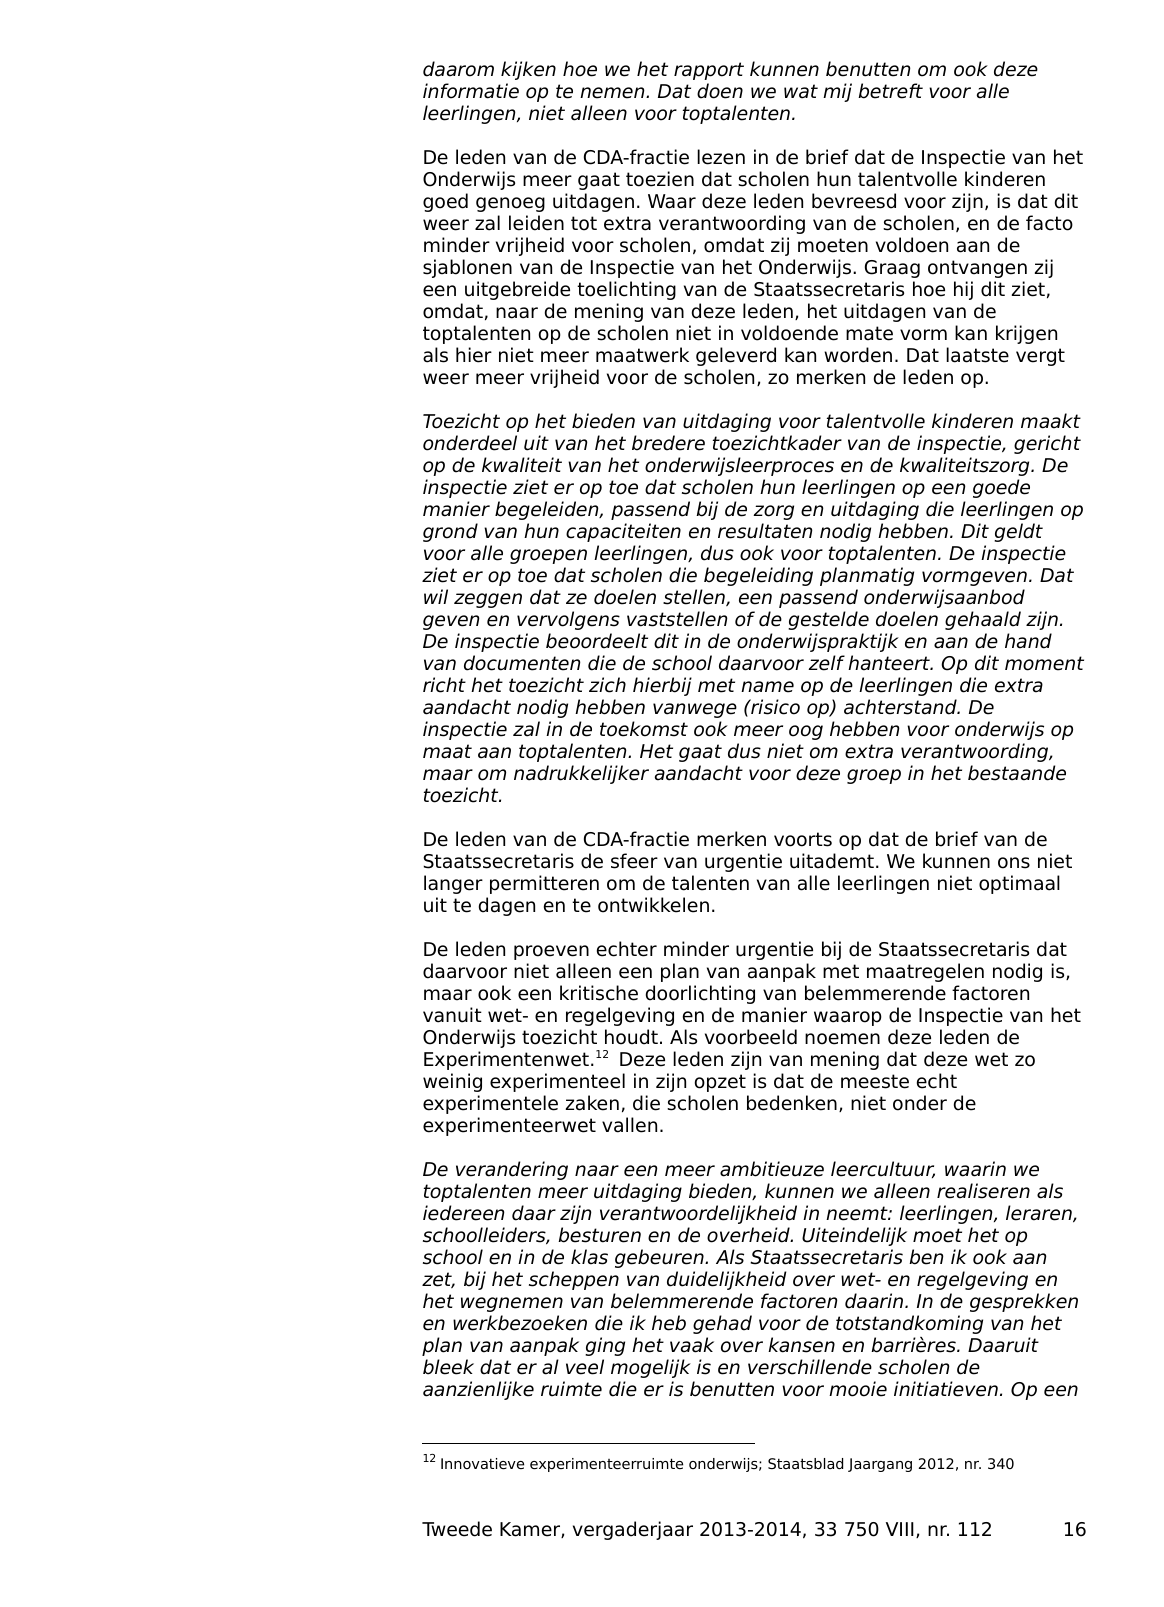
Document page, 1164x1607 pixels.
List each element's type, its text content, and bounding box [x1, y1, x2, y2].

text De leden van de CDA-fractie lezen in de brief dat de Inspectie van het Onderwijs meer gaat toezien dat scholen hun talentvolle kinderen goed genoeg uitdagen. Waar deze leden bevreesd voor zijn, is dat dit weer zal leiden tot extra verantwoording van de scholen, en de facto minder vrijheid voor scholen, omdat zij moeten voldoen aan de sjablonen van de Inspectie van het Onderwijs. Graag ontvangen zij een uitgebreide toelichting van de Staatssecretaris hoe hij dit ziet, omdat, naar de mening van deze leden, het uitdagen van de toptalenten op de scholen niet in voldoende mate vorm kan krijgen als hier niet meer maatwerk geleverd kan worden. Dat laatste vergt weer meer vrijheid voor de scholen, zo merken de leden op. [422, 147, 1087, 389]
text De verandering naar een meer ambitieuze leercultuur, waarin we toptalenten meer uitdaging bieden, kunnen we alleen realiseren als iedereen daar zijn verantwoordelijkheid in neemt: leerlingen, leraren, schoolleiders, besturen en de overheid. Uiteindelijk moet het op school en in de klas gebeuren. Als Staatssecretaris ben ik ook aan zet, bij het scheppen van duidelijkheid over wet- en regelgeving en het wegnemen van belemmerende factoren daarin. In de gesprekken en werkbezoeken die ik heb gehad voor de totstandkoming van het plan van aanpak ging het vaak over kansen en barrières. Daaruit bleek dat er al veel mogelijk is en verschillende scholen de aanzienlijke ruimte die er is benutten voor mooie initiatieven. Op een [422, 1159, 1087, 1401]
text De leden van de CDA-fractie merken voorts op dat de brief van de Staatssecretaris de sfeer van urgentie uitademt. We kunnen ons niet langer permitteren om de talenten van alle leerlingen niet optimaal uit te dagen en te ontwikkelen. [422, 829, 1087, 917]
text daarom kijken hoe we het rapport kunnen benutten om ook deze informatie op te nemen. Dat doen we wat mij betreft voor alle leerlingen, niet alleen voor toptalenten. [422, 59, 1087, 125]
text De leden proeven echter minder urgentie bij de Staatssecretaris dat daarvoor niet alleen een plan van aanpak met maatregelen nodig is, maar ook een kritische doorlichting van belemmerende factoren vanuit wet- en regelgeving en de manier waarop de Inspectie van het Onderwijs toezicht houdt. Als voorbeeld noemen deze leden de Experimentenwet. Deze leden zijn van mening dat deze wet zo weinig experimenteel in zijn opzet is dat de meeste echt experimentele zaken, die scholen bedenken, niet onder de experimenteerwet vallen. [422, 939, 1087, 1137]
text Toezicht op het bieden van uitdaging voor talentvolle kinderen maakt onderdeel uit van het bredere toezichtkader van de inspectie, gericht op de kwaliteit van het onderwijsleerproces en de kwaliteitszorg. De inspectie ziet er op toe dat scholen hun leerlingen op een goede manier begeleiden, passend bij de zorg en uitdaging die leerlingen op grond van hun capaciteiten en resultaten nodig hebben. Dit geldt voor alle groepen leerlingen, dus ook voor toptalenten. De inspectie ziet er op toe dat scholen die begeleiding planmatig vormgeven. Dat wil zeggen dat ze doelen stellen, een passend onderwijsaanbod geven en vervolgens vaststellen of de gestelde doelen gehaald zijn. De inspectie beoordeelt dit in de onderwijspraktijk en aan de hand van documenten die de school daarvoor zelf hanteert. Op dit moment richt het toezicht zich hierbij met name op de leerlingen die extra aandacht nodig hebben vanwege (risico op) achterstand. De inspectie zal in de toekomst ook meer oog hebben voor onderwijs op maat aan toptalenten. Het gaat dus niet om extra verantwoording, maar om nadrukkelijker aandacht voor deze groep in het bestaande toezicht. [422, 411, 1087, 807]
text Innovatieve experimenteerruimte onderwijs; Staatsblad Jaargang 2012, nr. 340 [422, 1452, 1087, 1474]
